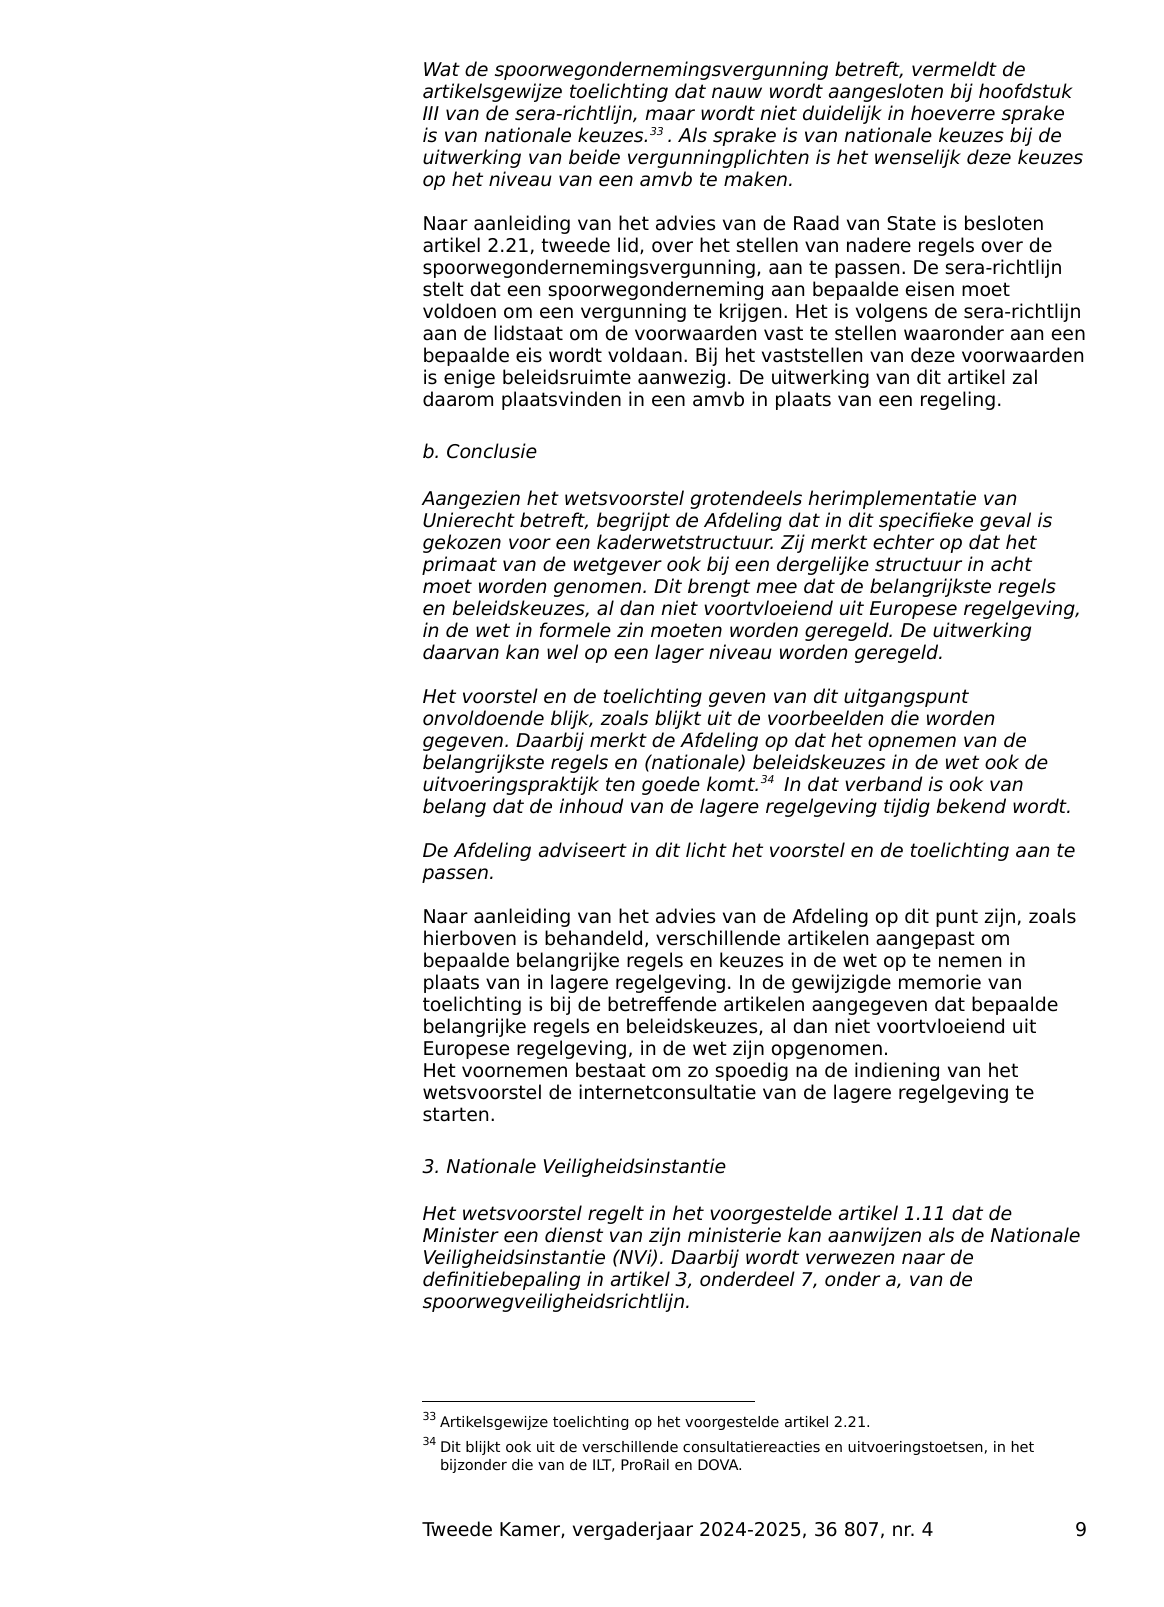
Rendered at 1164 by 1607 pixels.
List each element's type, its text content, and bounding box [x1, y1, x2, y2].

subtitle b. Conclusie [422, 441, 1087, 463]
text Wat de spoorwegondernemingsvergunning betreft, vermeldt de artikelsgewijze toelichting dat nauw wordt aangesloten bij hoofdstuk III van de sera-richtlijn, maar wordt niet duidelijk in hoeverre sprake is van nationale keuzes.. Als sprake is van nationale keuzes bij de uitwerking van beide vergunningplichten is het wenselijk deze keuzes op het niveau van een amvb te maken. [422, 59, 1087, 191]
text Dit blijkt ook uit de verschillende consultatiereacties en uitvoeringstoetsen, in het bijzonder die van de ILT, ProRail en DOVA. [422, 1435, 1087, 1474]
text Aangezien het wetsvoorstel grotendeels herimplementatie van Unierecht betreft, begrijpt de Afdeling dat in dit specifieke geval is gekozen voor een kaderwetstructuur. Zij merkt echter op dat het primaat van de wetgever ook bij een dergelijke structuur in acht moet worden genomen. Dit brengt mee dat de belangrijkste regels en beleidskeuzes, al dan niet voortvloeiend uit Europese regelgeving, in de wet in formele zin moeten worden geregeld. De uitwerking daarvan kan wel op een lager niveau worden geregeld. [422, 488, 1087, 664]
text Naar aanleiding van het advies van de Afdeling op dit punt zijn, zoals hierboven is behandeld, verschillende artikelen aangepast om bepaalde belangrijke regels en keuzes in de wet op te nemen in plaats van in lagere regelgeving. In de gewijzigde memorie van toelichting is bij de betreffende artikelen aangegeven dat bepaalde belangrijke regels en beleidskeuzes, al dan niet voortvloeiend uit Europese regelgeving, in de wet zijn opgenomen. [422, 906, 1087, 1060]
text Het voornemen bestaat om zo spoedig na de indiening van het wetsvoorstel de internetconsultatie van de lagere regelgeving te starten. [422, 1060, 1087, 1126]
text Naar aanleiding van het advies van de Raad van State is besloten artikel 2.21, tweede lid, over het stellen van nadere regels over de spoorwegondernemingsvergunning, aan te passen. De sera-richtlijn stelt dat een spoorwegonderneming aan bepaalde eisen moet voldoen om een vergunning te krijgen. Het is volgens de sera-richtlijn aan de lidstaat om de voorwaarden vast te stellen waaronder aan een bepaalde eis wordt voldaan. Bij het vaststellen van deze voorwaarden is enige beleidsruimte aanwezig. De uitwerking van dit artikel zal daarom plaatsvinden in een amvb in plaats van een regeling. [422, 213, 1087, 411]
subtitle 3. Nationale Veiligheidsinstantie [422, 1156, 1087, 1178]
text Artikelsgewijze toelichting op het voorgestelde artikel 2.21. [422, 1410, 1087, 1432]
text Het wetsvoorstel regelt in het voorgestelde artikel 1.11 dat de Minister een dienst van zijn ministerie kan aanwijzen als de Nationale Veiligheidsinstantie (NVi). Daarbij wordt verwezen naar de definitiebepaling in artikel 3, onderdeel 7, onder a, van de spoorwegveiligheidsrichtlijn. [422, 1203, 1087, 1313]
text Het voorstel en de toelichting geven van dit uitgangspunt onvoldoende blijk, zoals blijkt uit de voorbeelden die worden gegeven. Daarbij merkt de Afdeling op dat het opnemen van de belangrijkste regels en (nationale) beleidskeuzes in de wet ook de uitvoeringspraktijk ten goede komt. In dat verband is ook van belang dat de inhoud van de lagere regelgeving tijdig bekend wordt. [422, 686, 1087, 818]
text De Afdeling adviseert in dit licht het voorstel en de toelichting aan te passen. [422, 840, 1087, 884]
